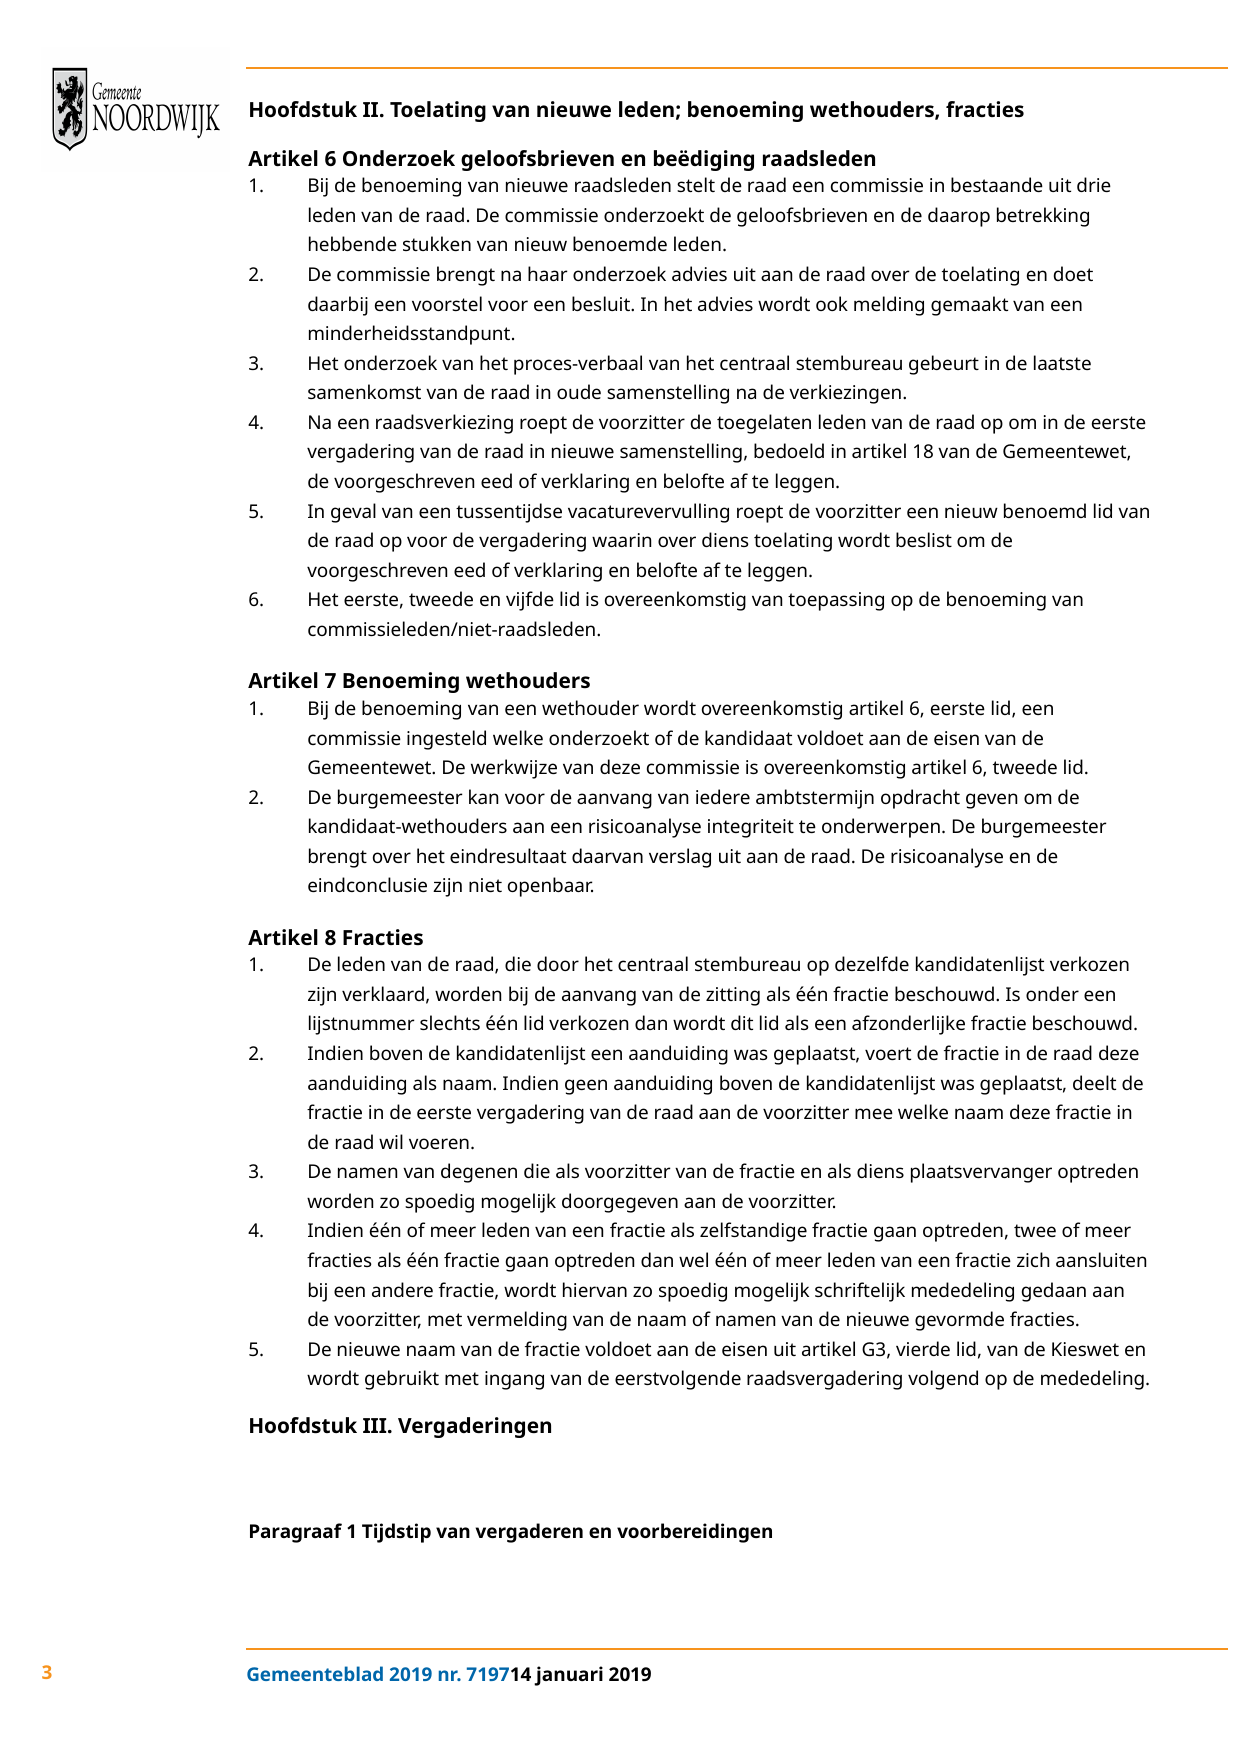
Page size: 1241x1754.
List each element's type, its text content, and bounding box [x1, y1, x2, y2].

text Paragraaf 1 Tijdstip van vergaderen en voorbereidingen [248, 1518, 1152, 1544]
text Artikel 7 Benoeming wethouders [248, 667, 1152, 695]
list Bij de benoeming van nieuwe raadsleden stelt de raad een commissie in bestaande uit drie leden van de raad. De commissie onderzoekt de geloofsbrieven en de daarop betrekking hebbende stukken van nieuw benoemde leden. [248, 172, 1152, 257]
text Hoofdstuk II. Toelating van nieuwe leden; benoeming wethouders, fracties [248, 95, 1152, 123]
list Bij de benoeming van een wethouder wordt overeenkomstig artikel 6, eerste lid, een commissie ingesteld welke onderzoekt of de kandidaat voldoet aan de eisen van de Gemeentewet. De werkwijze van deze commissie is overeenkomstig artikel 6, tweede lid. [248, 695, 1152, 780]
text Artikel 6 Onderzoek geloofsbrieven en beëdiging raadsleden [248, 144, 1152, 172]
list In geval van een tussentijdse vacaturevervulling roept de voorzitter een nieuw benoemd lid van de raad op voor de vergadering waarin over diens toelating wordt beslist om de voorgeschreven eed of verklaring en belofte af te leggen. [248, 498, 1152, 583]
list Het onderzoek van het proces-verbaal van het centraal stembureau gebeurt in de laatste samenkomst van de raad in oude samenstelling na de verkiezingen. [248, 350, 1152, 405]
text Artikel 8 Fracties [248, 923, 1152, 951]
list Indien één of meer leden van een fractie als zelfstandige fractie gaan optreden, twee of meer fracties als één fractie gaan optreden dan wel één of meer leden van een fractie zich aansluiten bij een andere fractie, wordt hiervan zo spoedig mogelijk schriftelijk mededeling gedaan aan de voorzitter, met vermelding van de naam of namen van de nieuwe gevormde fracties. [248, 1218, 1152, 1332]
list De commissie brengt na haar onderzoek advies uit aan de raad over de toelating en doet daarbij een voorstel voor een besluit. In het advies wordt ook melding gemaakt van een minderheidsstandpunt. [248, 261, 1152, 346]
list De namen van degenen die als voorzitter van de fractie en als diens plaatsvervanger optreden worden zo spoedig mogelijk doorgegeven aan de voorzitter. [248, 1158, 1152, 1214]
text Hoofdstuk III. Vergaderingen [248, 1411, 1152, 1440]
list Indien boven de kandidatenlijst een aanduiding was geplaatst, voert de fractie in de raad deze aanduiding als naam. Indien geen aanduiding boven de kandidatenlijst was geplaatst, deelt de fractie in de eerste vergadering van de raad aan de voorzitter mee welke naam deze fractie in de raad wil voeren. [248, 1040, 1152, 1155]
picture [41, 47, 231, 172]
list De nieuwe naam van de fractie voldoet aan de eisen uit artikel G3, vierde lid, van de Kieswet en wordt gebruikt met ingang van de eerstvolgende raadsvergadering volgend op de mededeling. [248, 1336, 1152, 1391]
list Het eerste, tweede en vijfde lid is overeenkomstig van toepassing op de benoeming van commissieleden/niet-raadsleden. [248, 587, 1152, 642]
list De burgemeester kan voor de aanvang van iedere ambtstermijn opdracht geven om de kandidaat-wethouders aan een risicoanalyse integriteit te onderwerpen. De burgemeester brengt over het eindresultaat daarvan verslag uit aan de raad. De risicoanalyse en de eindconclusie zijn niet openbaar. [248, 784, 1152, 898]
list Na een raadsverkiezing roept de voorzitter de toegelaten leden van de raad op om in de eerste vergadering van de raad in nieuwe samenstelling, bedoeld in artikel 18 van de Gemeentewet, de voorgeschreven eed of verklaring en belofte af te leggen. [248, 409, 1152, 494]
list De leden van de raad, die door het centraal stembureau op dezelfde kandidatenlijst verkozen zijn verklaard, worden bij de aanvang van de zitting als één fractie beschouwd. Is onder een lijstnummer slechts één lid verkozen dan wordt dit lid als een afzonderlijke fractie beschouwd. [248, 951, 1152, 1036]
